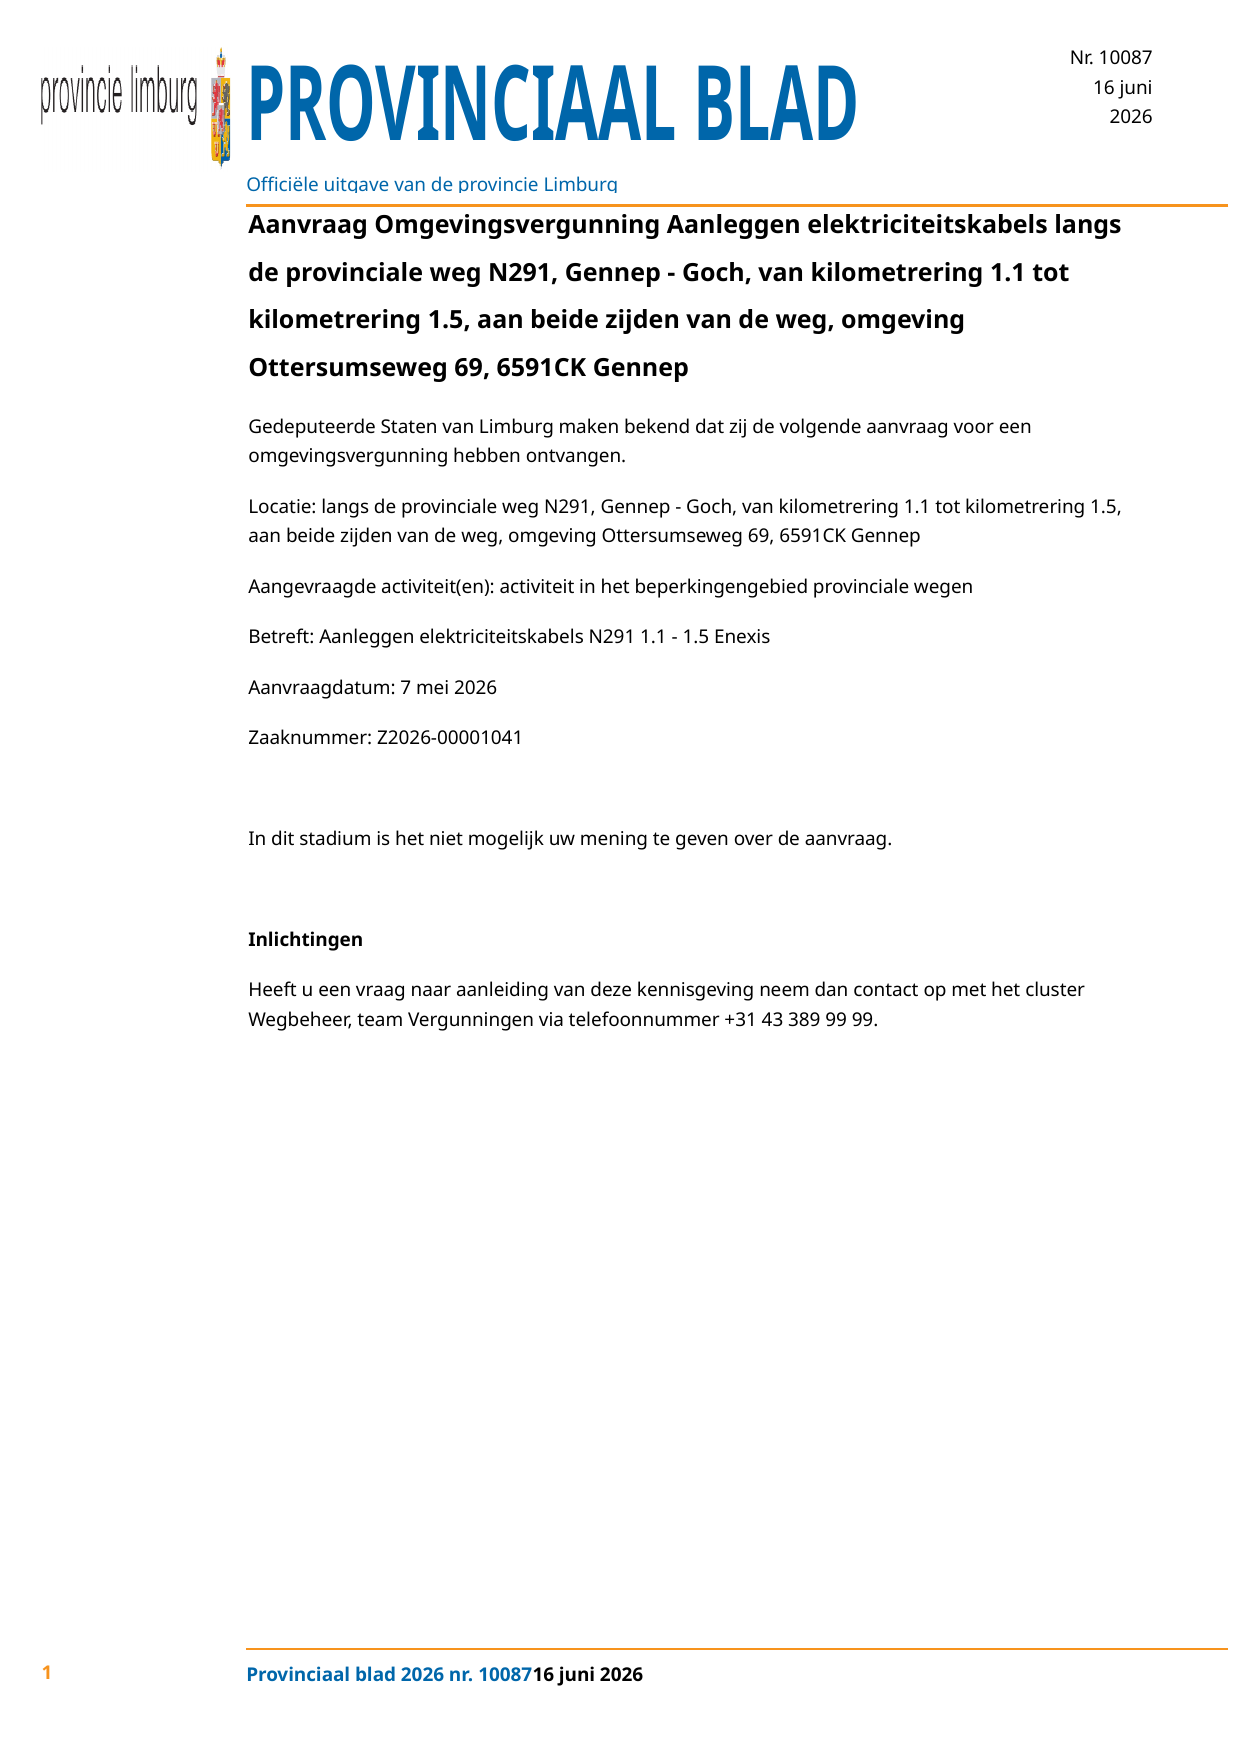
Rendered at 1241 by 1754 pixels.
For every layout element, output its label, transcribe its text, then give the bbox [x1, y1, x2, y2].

text Aangevraagde activiteit(en): activiteit in het beperkingengebied provinciale wegen [248, 573, 1152, 599]
text Betreft: Aanleggen elektriciteitskabels N291 1.1 - 1.5 Enexis [248, 623, 1152, 649]
text Heeft u een vraag naar aanleiding van deze kennisgeving neem dan contact op met het cluster Wegbeheer, team Vergunningen via telefoonnummer +31 43 389 99 99. [248, 976, 1152, 1032]
text Aanvraagdatum: 7 mei 2026 [248, 674, 1152, 700]
text Zaaknummer: Z2026-00001041 [248, 724, 1152, 750]
text In dit stadium is het niet mogelijk uw mening te geven over de aanvraag. [248, 825, 1152, 851]
text Inlichtingen [248, 926, 1152, 952]
text Gedeputeerde Staten van Limburg maken bekend dat zij de volgende aanvraag voor een omgevingsvergunning hebben ontvangen. [248, 413, 1152, 468]
picture [41, 47, 231, 172]
text Locatie: langs de provinciale weg N291, Gennep - Goch, van kilometrering 1.1 tot kilometrering 1.5, aan beide zijden van de weg, omgeving Ottersumseweg 69, 6591CK Gennep [248, 493, 1152, 548]
text Aanvraag Omgevingsvergunning Aanleggen elektriciteitskabels langs de provinciale weg N291, Gennep - Goch, van kilometrering 1.1 tot kilometrering 1.5, aan beide zijden van de weg, omgeving Ottersumseweg 69, 6591CK Gennep [248, 207, 1152, 384]
